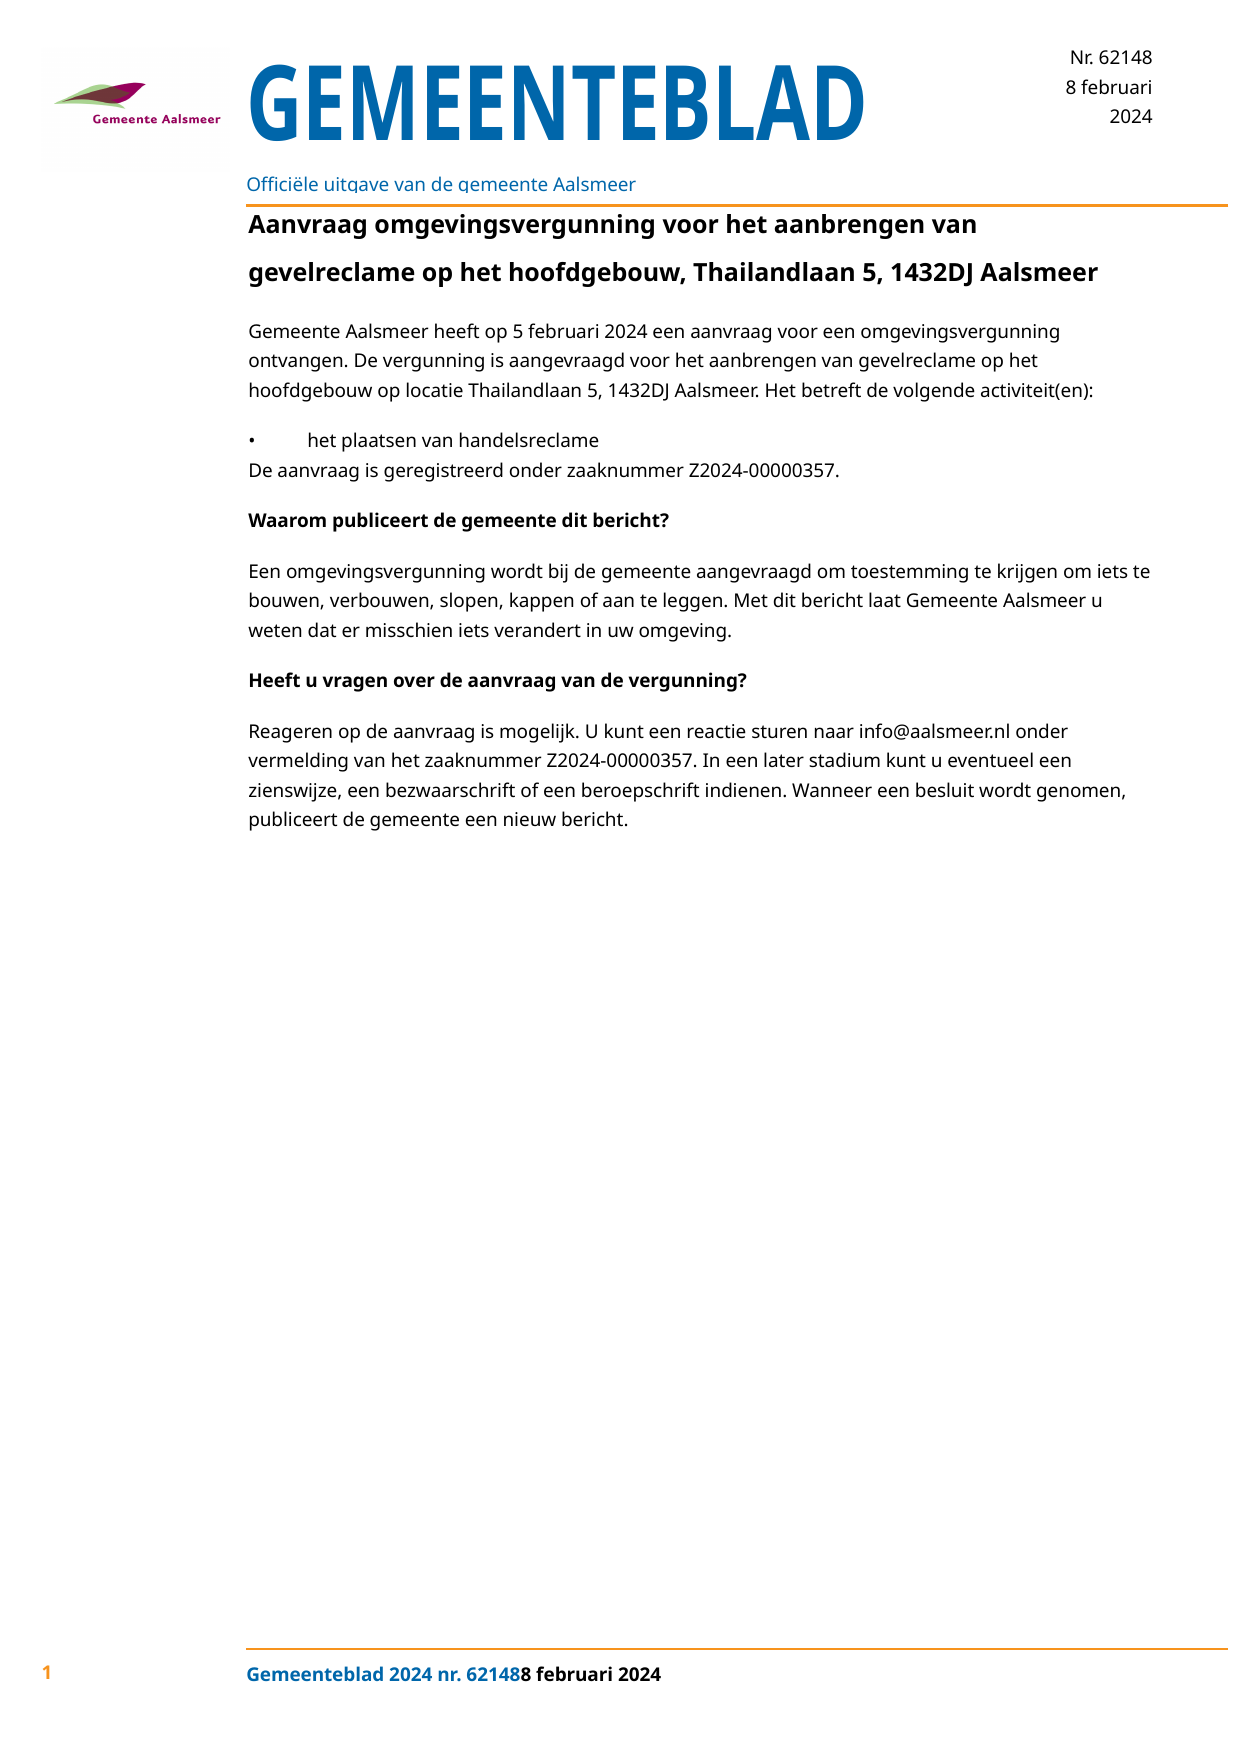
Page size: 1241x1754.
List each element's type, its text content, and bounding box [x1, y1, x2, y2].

text Heeft u vragen over de aanvraag van de vergunning? [248, 667, 1152, 693]
text Een omgevingsvergunning wordt bij de gemeente aangevraagd om toestemming te krijgen om iets te bouwen, verbouwen, slopen, kappen of aan te leggen. Met dit bericht laat Gemeente Aalsmeer u weten dat er misschien iets verandert in uw omgeving. [248, 558, 1152, 643]
text Waarom publiceert de gemeente dit bericht? [248, 507, 1152, 533]
list het plaatsen van handelsreclame [248, 427, 1152, 453]
text Gemeente Aalsmeer heeft op 5 februari 2024 een aanvraag voor een omgevingsvergunning ontvangen. De vergunning is aangevraagd voor het aanbrengen van gevelreclame op het hoofdgebouw op locatie Thailandlaan 5, 1432DJ Aalsmeer. Het betreft de volgende activiteit(en): [248, 318, 1152, 403]
picture [41, 47, 231, 172]
text Aanvraag omgevingsvergunning voor het aanbrengen van gevelreclame op het hoofdgebouw, Thailandlaan 5, 1432DJ Aalsmeer [248, 207, 1152, 288]
text De aanvraag is geregistreerd onder zaaknummer Z2024-00000357. [248, 457, 1152, 483]
text Reageren op de aanvraag is mogelijk. U kunt een reactie sturen naar info@aalsmeer.nl onder vermelding van het zaaknummer Z2024-00000357. In een later stadium kunt u eventueel een zienswijze, een bezwaarschrift of een beroepschrift indienen. Wanneer een besluit wordt genomen, publiceert de gemeente een nieuw bericht. [248, 718, 1152, 832]
